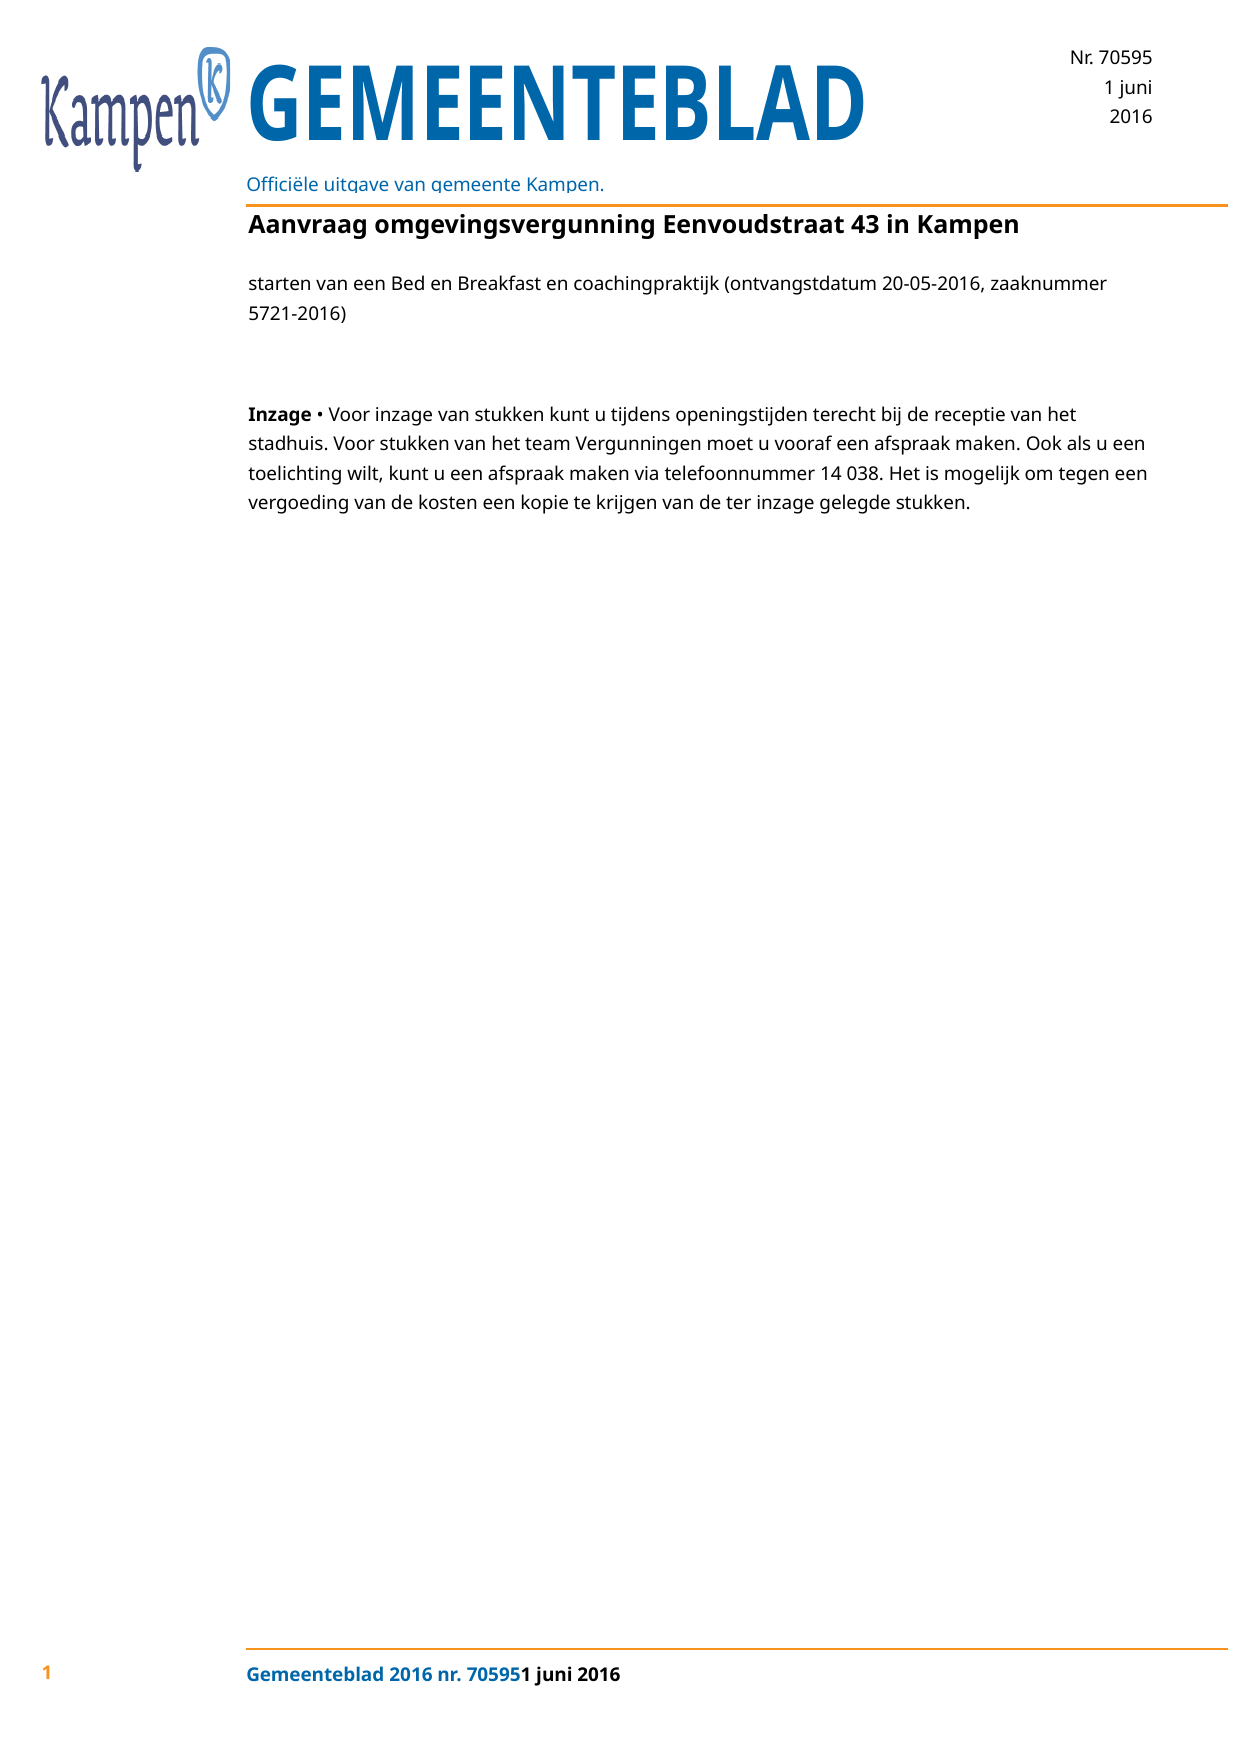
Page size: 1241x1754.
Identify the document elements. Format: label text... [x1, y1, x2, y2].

picture [41, 47, 231, 172]
text Inzage • Voor inzage van stukken kunt u tijdens openingstijden terecht bij de receptie van het stadhuis. Voor stukken van het team Vergunningen moet u vooraf een afspraak maken. Ook als u een toelichting wilt, kunt u een afspraak maken via telefoonnummer 14 038. Het is mogelijk om tegen een vergoeding van de kosten een kopie te krijgen van de ter inzage gelegde stukken. [248, 401, 1152, 515]
text Aanvraag omgevingsvergunning Eenvoudstraat 43 in Kampen [248, 207, 1152, 241]
text starten van een Bed en Breakfast en coachingpraktijk (ontvangstdatum 20-05-2016, zaaknummer 5721-2016) [248, 270, 1152, 326]
